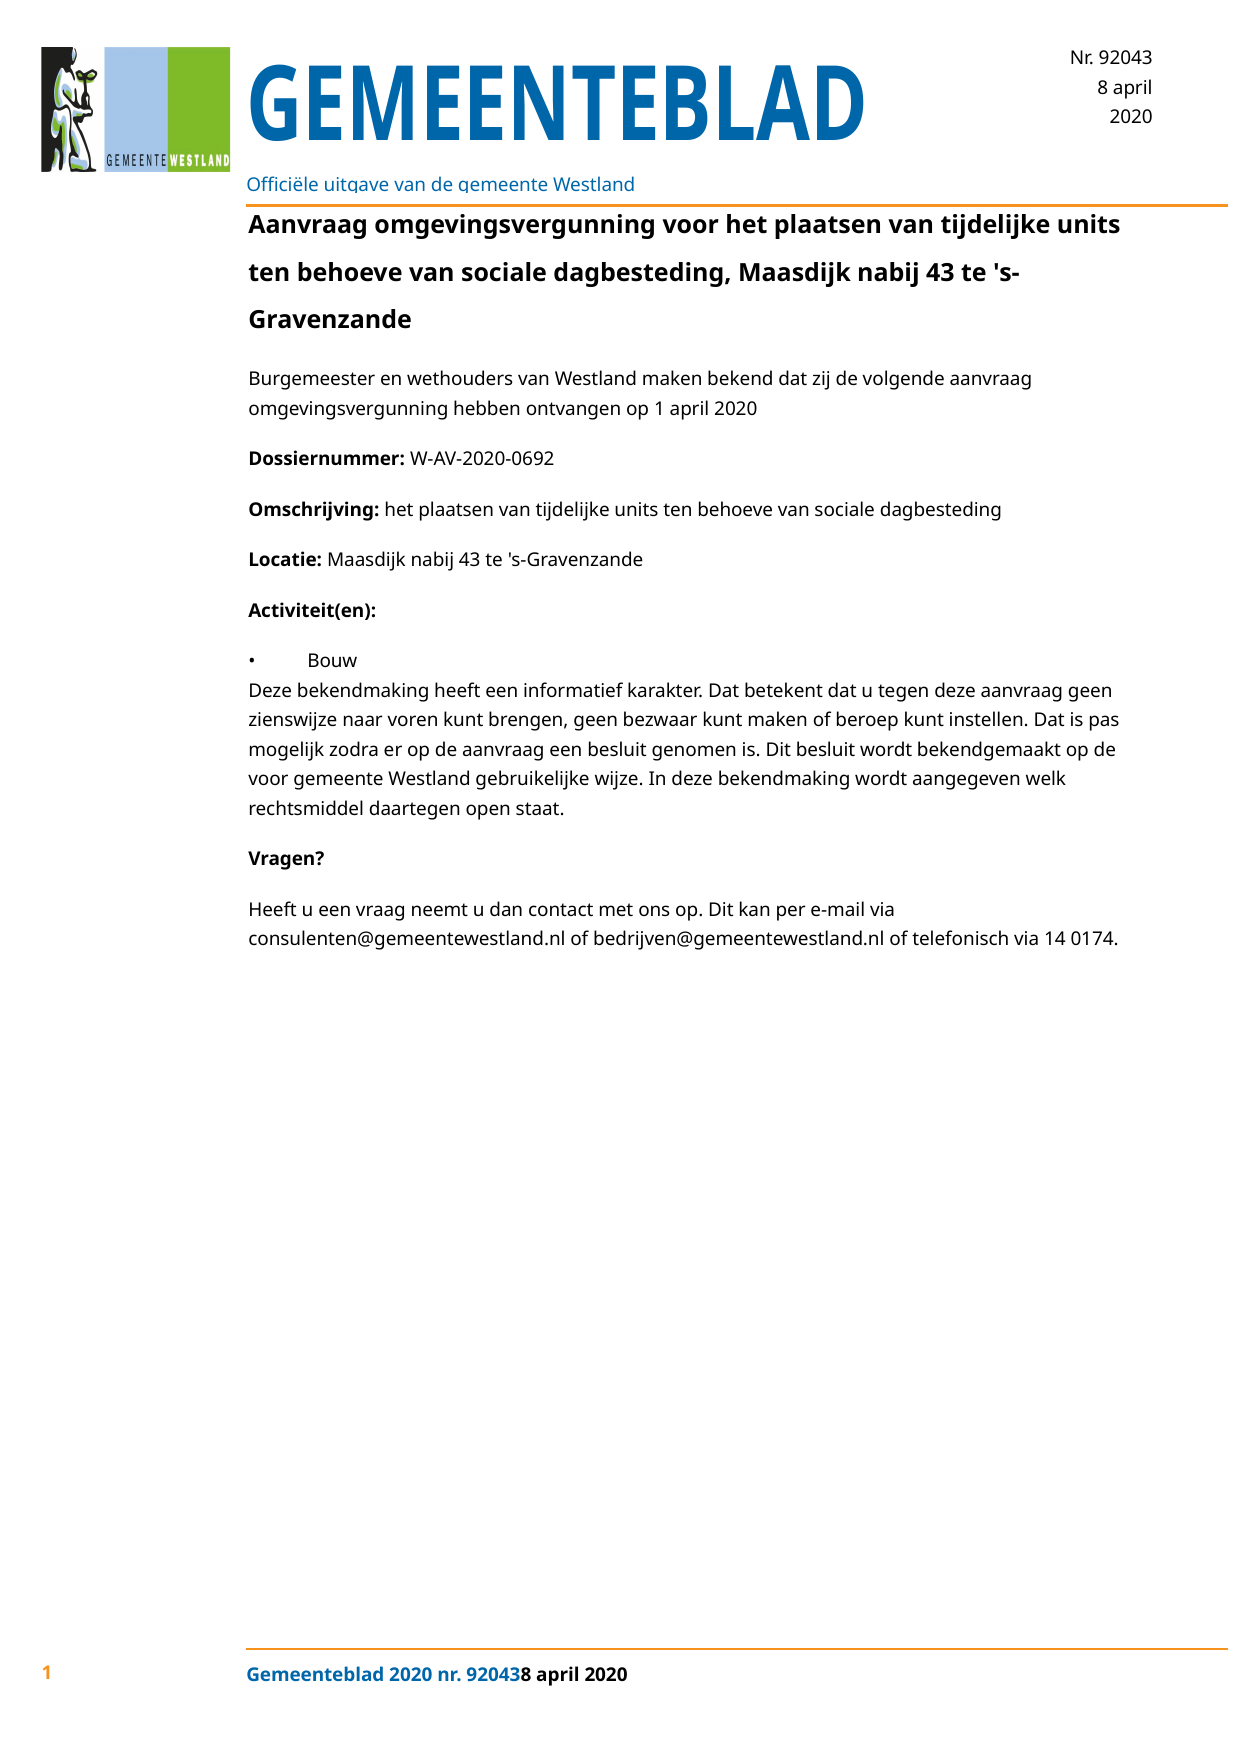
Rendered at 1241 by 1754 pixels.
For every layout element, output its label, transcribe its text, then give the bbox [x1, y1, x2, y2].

text Heeft u een vraag neemt u dan contact met ons op. Dit kan per e-mail via consulenten@gemeentewestland.nl of bedrijven@gemeentewestland.nl of telefonisch via 14 0174. [248, 896, 1152, 951]
text Omschrijving: het plaatsen van tijdelijke units ten behoeve van sociale dagbesteding [248, 496, 1152, 522]
text Aanvraag omgevingsvergunning voor het plaatsen van tijdelijke units ten behoeve van sociale dagbesteding, Maasdijk nabij 43 te 's-Gravenzande [248, 207, 1152, 336]
text Deze bekendmaking heeft een informatief karakter. Dat betekent dat u tegen deze aanvraag geen zienswijze naar voren kunt brengen, geen bezwaar kunt maken of beroep kunt instellen. Dat is pas mogelijk zodra er op de aanvraag een besluit genomen is. Dit besluit wordt bekendgemaakt op de voor gemeente Westland gebruikelijke wijze. In deze bekendmaking wordt aangegeven welk rechtsmiddel daartegen open staat. [248, 677, 1152, 821]
picture [41, 47, 231, 172]
text Burgemeester en wethouders van Westland maken bekend dat zij de volgende aanvraag omgevingsvergunning hebben ontvangen op 1 april 2020 [248, 366, 1152, 421]
text Locatie: Maasdijk nabij 43 te 's-Gravenzande [248, 546, 1152, 572]
text Vragen? [248, 846, 1152, 871]
text Dossiernummer: W-AV-2020-0692 [248, 446, 1152, 471]
text Activiteit(en): [248, 597, 1152, 622]
list Bouw [248, 647, 1152, 673]
